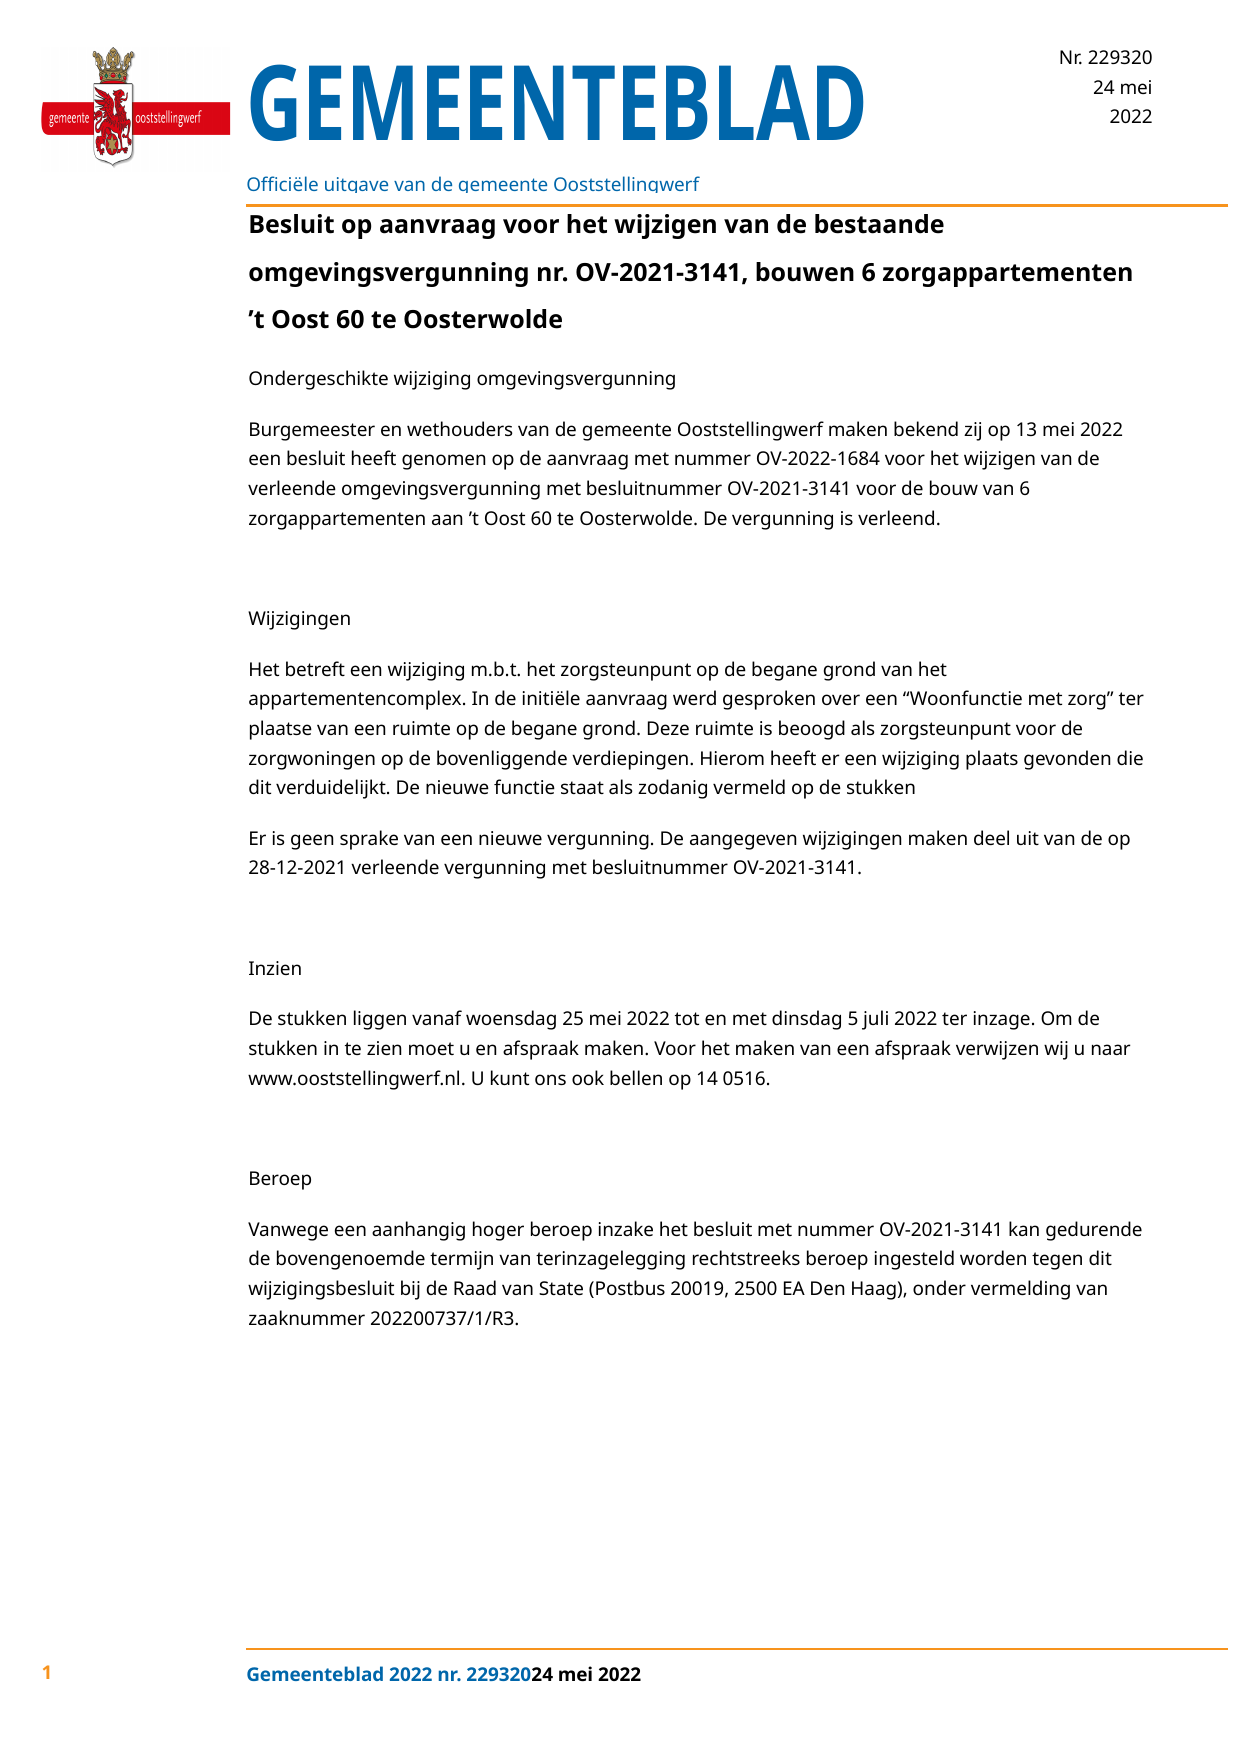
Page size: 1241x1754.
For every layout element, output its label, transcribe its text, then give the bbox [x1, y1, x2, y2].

text Vanwege een aanhangig hoger beroep inzake het besluit met nummer OV-2021-3141 kan gedurende de bovengenoemde termijn van terinzagelegging rechtstreeks beroep ingesteld worden tegen dit wijzigingsbesluit bij de Raad van State (Postbus 20019, 2500 EA Den Haag), onder vermelding van zaaknummer 202200737/1/R3. [248, 1216, 1152, 1330]
text Er is geen sprake van een nieuwe vergunning. De aangegeven wijzigingen maken deel uit van de op 28-12-2021 verleende vergunning met besluitnummer OV-2021-3141. [248, 825, 1152, 880]
picture [41, 47, 231, 172]
text Beroep [248, 1166, 1152, 1191]
text Burgemeester en wethouders van de gemeente Ooststellingwerf maken bekend zij op 13 mei 2022 een besluit heeft genomen op de aanvraag met nummer OV-2022-1684 voor het wijzigen van de verleende omgevingsvergunning met besluitnummer OV-2021-3141 voor de bouw van 6 zorgappartementen aan ’t Oost 60 te Oosterwolde. De vergunning is verleend. [248, 416, 1152, 530]
text Besluit op aanvraag voor het wijzigen van de bestaande omgevingsvergunning nr. OV-2021-3141, bouwen 6 zorgappartementen ’t Oost 60 te Oosterwolde [248, 207, 1152, 336]
text Ondergeschikte wijziging omgevingsvergunning [248, 366, 1152, 391]
text Het betreft een wijziging m.b.t. het zorgsteunpunt op de begane grond van het appartementencomplex. In de initiële aanvraag werd gesproken over een “Woonfunctie met zorg” ter plaatse van een ruimte op de begane grond. Deze ruimte is beoogd als zorgsteunpunt voor de zorgwoningen op de bovenliggende verdiepingen. Hierom heeft er een wijziging plaats gevonden die dit verduidelijkt. De nieuwe functie staat als zodanig vermeld op de stukken [248, 656, 1152, 800]
text Wijzigingen [248, 606, 1152, 631]
text De stukken liggen vanaf woensdag 25 mei 2022 tot en met dinsdag 5 juli 2022 ter inzage. Om de stukken in te zien moet u en afspraak maken. Voor het maken van een afspraak verwijzen wij u naar www.ooststellingwerf.nl. U kunt ons ook bellen op 14 0516. [248, 1006, 1152, 1090]
text Inzien [248, 955, 1152, 981]
